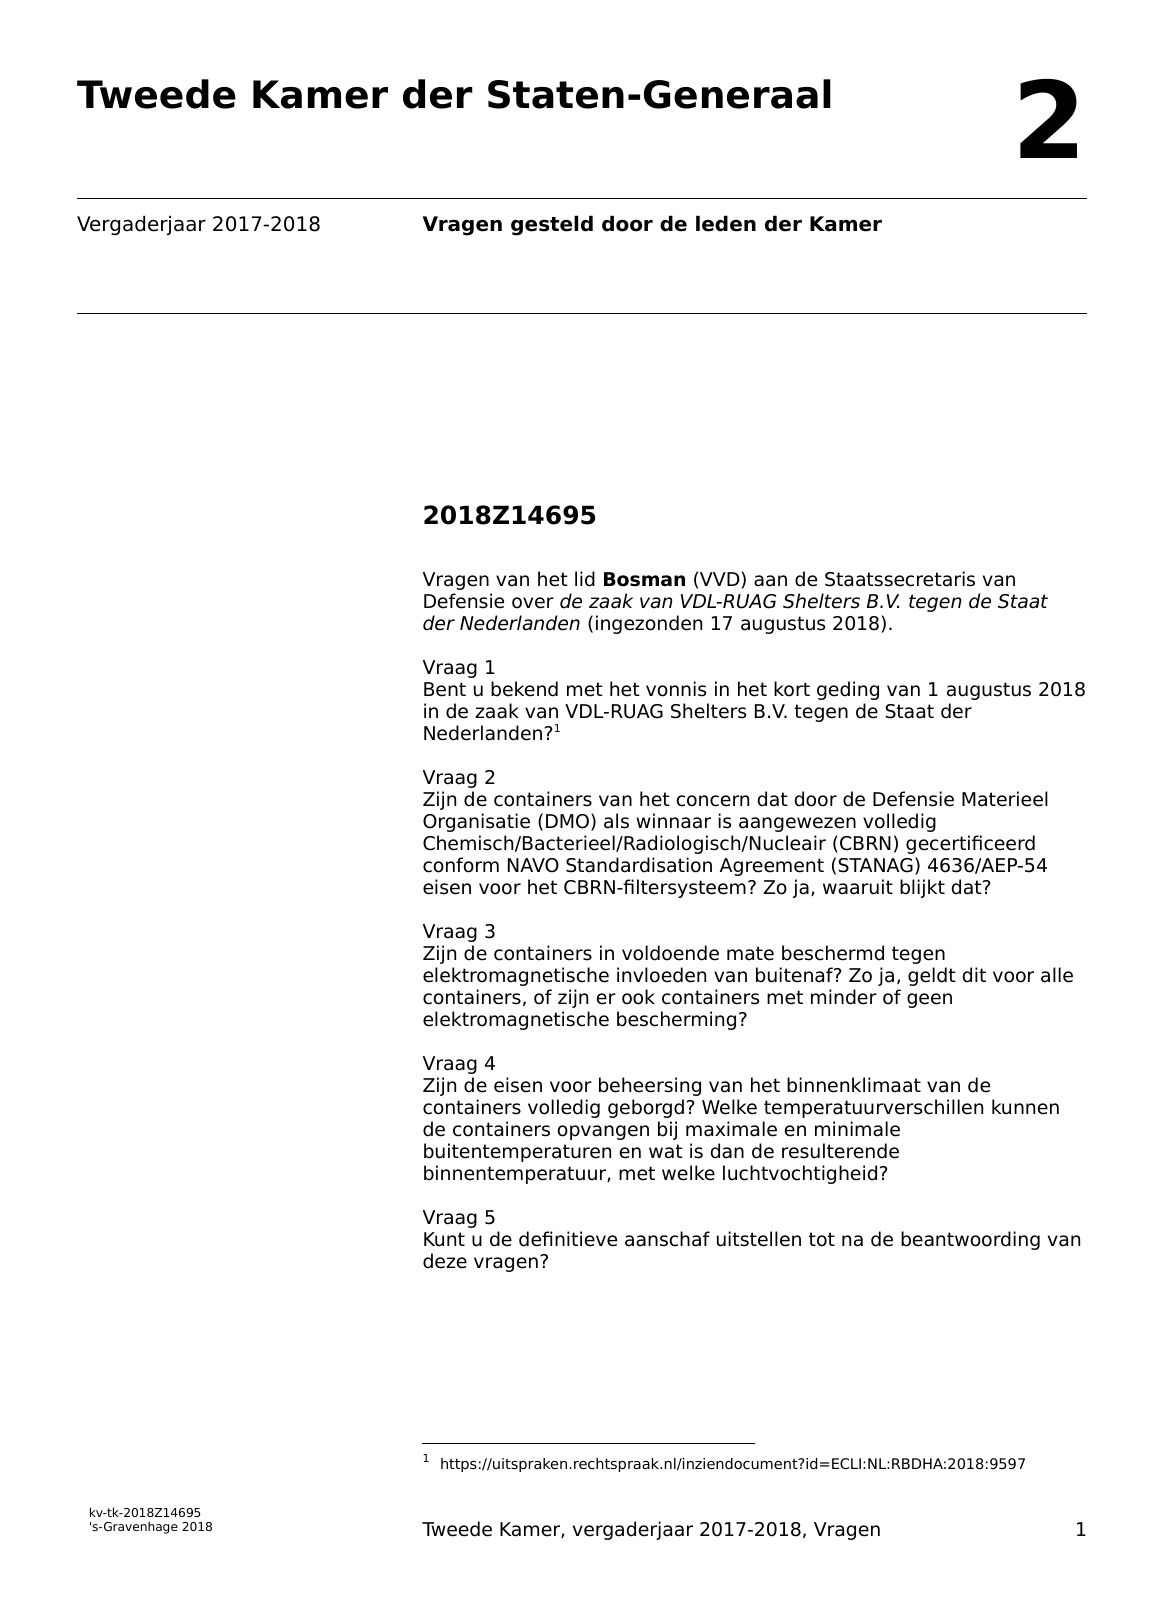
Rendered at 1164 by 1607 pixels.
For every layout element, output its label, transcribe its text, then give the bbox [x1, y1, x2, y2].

text Zijn de containers van het concern dat door de Defensie Materieel Organisatie (DMO) als winnaar is aangewezen volledig Chemisch/Bacterieel/Radiologisch/Nucleair (CBRN) gecertificeerd conform NAVO Standardisation Agreement (STANAG) 4636/AEP-54 eisen voor het CBRN-filtersysteem? Zo ja, waaruit blijkt dat? [422, 789, 1087, 899]
text Kunt u de definitieve aanschaf uitstellen tot na de beantwoording van deze vragen? [422, 1229, 1087, 1273]
text Vraag 3 [422, 921, 1087, 943]
text Vraag 4 [422, 1053, 1087, 1075]
text Vraag 2 [422, 767, 1087, 789]
table_header Tweede Kamer der Staten-Generaal [77, 59, 886, 198]
table_cell Vragen gesteld door de leden der Kamer [422, 199, 1087, 313]
text https://uitspraken.rechtspraak.nl/inziendocument?id=ECLI:NL:RBDHA:2018:9597 [422, 1452, 1087, 1474]
text kv-tk-2018Z14695 [88, 1506, 323, 1520]
text Bent u bekend met het vonnis in het kort geding van 1 augustus 2018 in de zaak van VDL-RUAG Shelters B.V. tegen de Staat der Nederlanden? [422, 679, 1087, 745]
table_header 2 [886, 59, 1087, 198]
text Vraag 1 [422, 657, 1087, 679]
text Vragen van het lid Bosman (VVD) aan de Staatssecretaris van Defensie over de zaak van VDL-RUAG Shelters B.V. tegen de Staat der Nederlanden (ingezonden 17 augustus 2018). [422, 569, 1087, 635]
text Zijn de eisen voor beheersing van het binnenklimaat van de containers volledig geborgd? Welke temperatuurverschillen kunnen de containers opvangen bij maximale en minimale buitentemperaturen en wat is dan de resulterende binnentemperatuur, met welke luchtvochtigheid? [422, 1075, 1087, 1185]
text 2018Z14695 [422, 501, 1087, 531]
table_cell Vergaderjaar 2017-2018 [77, 199, 422, 313]
text 's-Gravenhage 2018 [88, 1520, 323, 1534]
text Vraag 5 [422, 1207, 1087, 1229]
text Zijn de containers in voldoende mate beschermd tegen elektromagnetische invloeden van buitenaf? Zo ja, geldt dit voor alle containers, of zijn er ook containers met minder of geen elektromagnetische bescherming? [422, 943, 1087, 1031]
